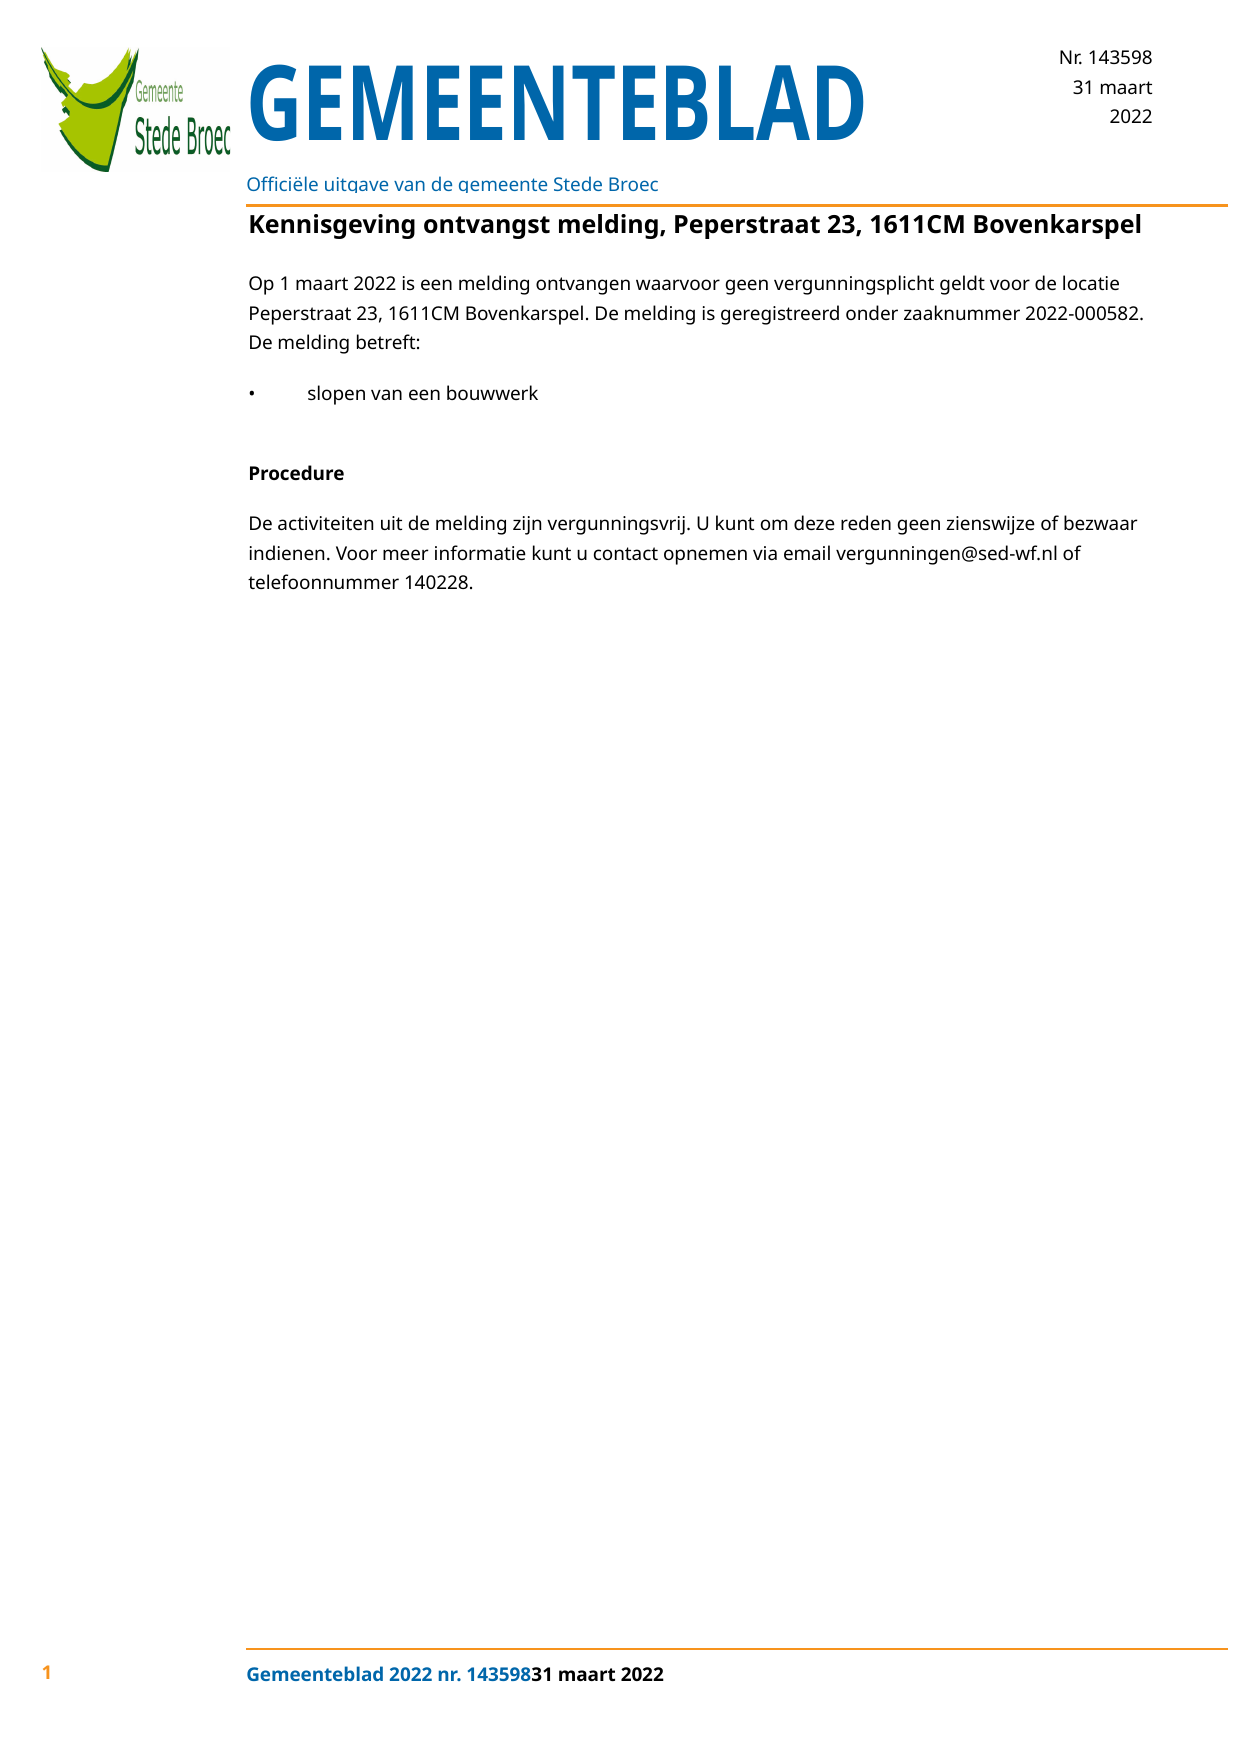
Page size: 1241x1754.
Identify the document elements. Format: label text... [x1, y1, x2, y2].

text De activiteiten uit de melding zijn vergunningsvrij. U kunt om deze reden geen zienswijze of bezwaar indienen. Voor meer informatie kunt u contact opnemen via email vergunningen@sed-wf.nl of telefoonnummer 140228. [248, 510, 1152, 595]
text Op 1 maart 2022 is een melding ontvangen waarvoor geen vergunningsplicht geldt voor de locatie Peperstraat 23, 1611CM Bovenkarspel. De melding is geregistreerd onder zaaknummer 2022-000582. De melding betreft: [248, 270, 1152, 355]
text Procedure [248, 460, 1152, 486]
picture [41, 47, 231, 172]
list slopen van een bouwwerk [248, 380, 1152, 406]
text Kennisgeving ontvangst melding, Peperstraat 23, 1611CM Bovenkarspel [248, 207, 1152, 241]
